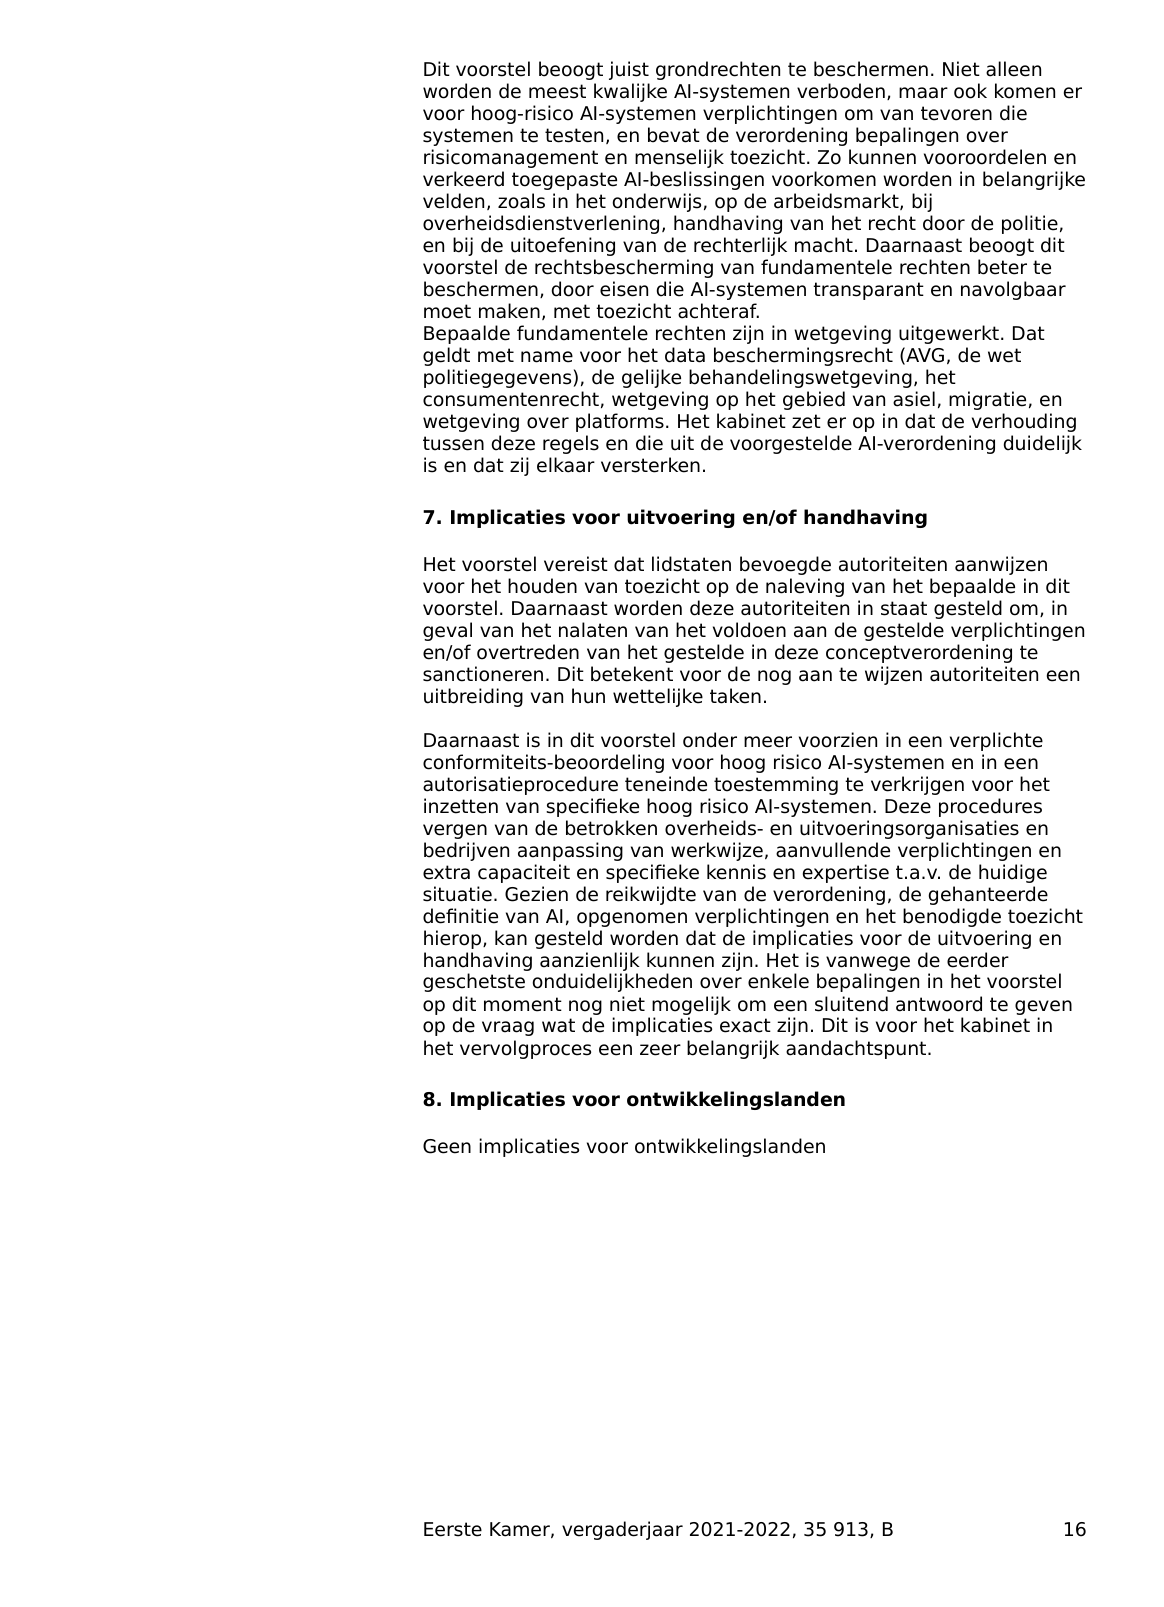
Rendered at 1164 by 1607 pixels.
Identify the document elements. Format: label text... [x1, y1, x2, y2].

text Dit voorstel beoogt juist grondrechten te beschermen. Niet alleen worden de meest kwalijke AI-systemen verboden, maar ook komen er voor hoog-risico AI-systemen verplichtingen om van tevoren die systemen te testen, en bevat de verordening bepalingen over risicomanagement en menselijk toezicht. Zo kunnen vooroordelen en verkeerd toegepaste AI-beslissingen voorkomen worden in belangrijke velden, zoals in het onderwijs, op de arbeidsmarkt, bij overheidsdienstverlening, handhaving van het recht door de politie, en bij de uitoefening van de rechterlijk macht. Daarnaast beoogt dit voorstel de rechtsbescherming van fundamentele rechten beter te beschermen, door eisen die AI-systemen transparant en navolgbaar moet maken, met toezicht achteraf. [422, 59, 1087, 323]
text Geen implicaties voor ontwikkelingslanden [422, 1136, 1087, 1158]
text Het voorstel vereist dat lidstaten bevoegde autoriteiten aanwijzen voor het houden van toezicht op de naleving van het bepaalde in dit voorstel. Daarnaast worden deze autoriteiten in staat gesteld om, in geval van het nalaten van het voldoen aan de gestelde verplichtingen en/of overtreden van het gestelde in deze conceptverordening te sanctioneren. Dit betekent voor de nog aan te wijzen autoriteiten een uitbreiding van hun wettelijke taken. [422, 554, 1087, 707]
subtitle 7. Implicaties voor uitvoering en/of handhaving [422, 507, 1087, 529]
subtitle 8. Implicaties voor ontwikkelingslanden [422, 1089, 1087, 1111]
text Daarnaast is in dit voorstel onder meer voorzien in een verplichte conformiteits-beoordeling voor hoog risico AI-systemen en in een autorisatieprocedure teneinde toestemming te verkrijgen voor het inzetten van specifieke hoog risico AI-systemen. Deze procedures vergen van de betrokken overheids- en uitvoeringsorganisaties en bedrijven aanpassing van werkwijze, aanvullende verplichtingen en extra capaciteit en specifieke kennis en expertise t.a.v. de huidige situatie. Gezien de reikwijdte van de verordening, de gehanteerde definitie van AI, opgenomen verplichtingen en het benodigde toezicht hierop, kan gesteld worden dat de implicaties voor de uitvoering en handhaving aanzienlijk kunnen zijn. Het is vanwege de eerder geschetste onduidelijkheden over enkele bepalingen in het voorstel op dit moment nog niet mogelijk om een sluitend antwoord te geven op de vraag wat de implicaties exact zijn. Dit is voor het kabinet in het vervolgproces een zeer belangrijk aandachtspunt. [422, 730, 1087, 1059]
text Bepaalde fundamentele rechten zijn in wetgeving uitgewerkt. Dat geldt met name voor het data beschermingsrecht (AVG, de wet politiegegevens), de gelijke behandelingswetgeving, het consumentenrecht, wetgeving op het gebied van asiel, migratie, en wetgeving over platforms. Het kabinet zet er op in dat de verhouding tussen deze regels en die uit de voorgestelde AI-verordening duidelijk is en dat zij elkaar versterken. [422, 323, 1087, 477]
